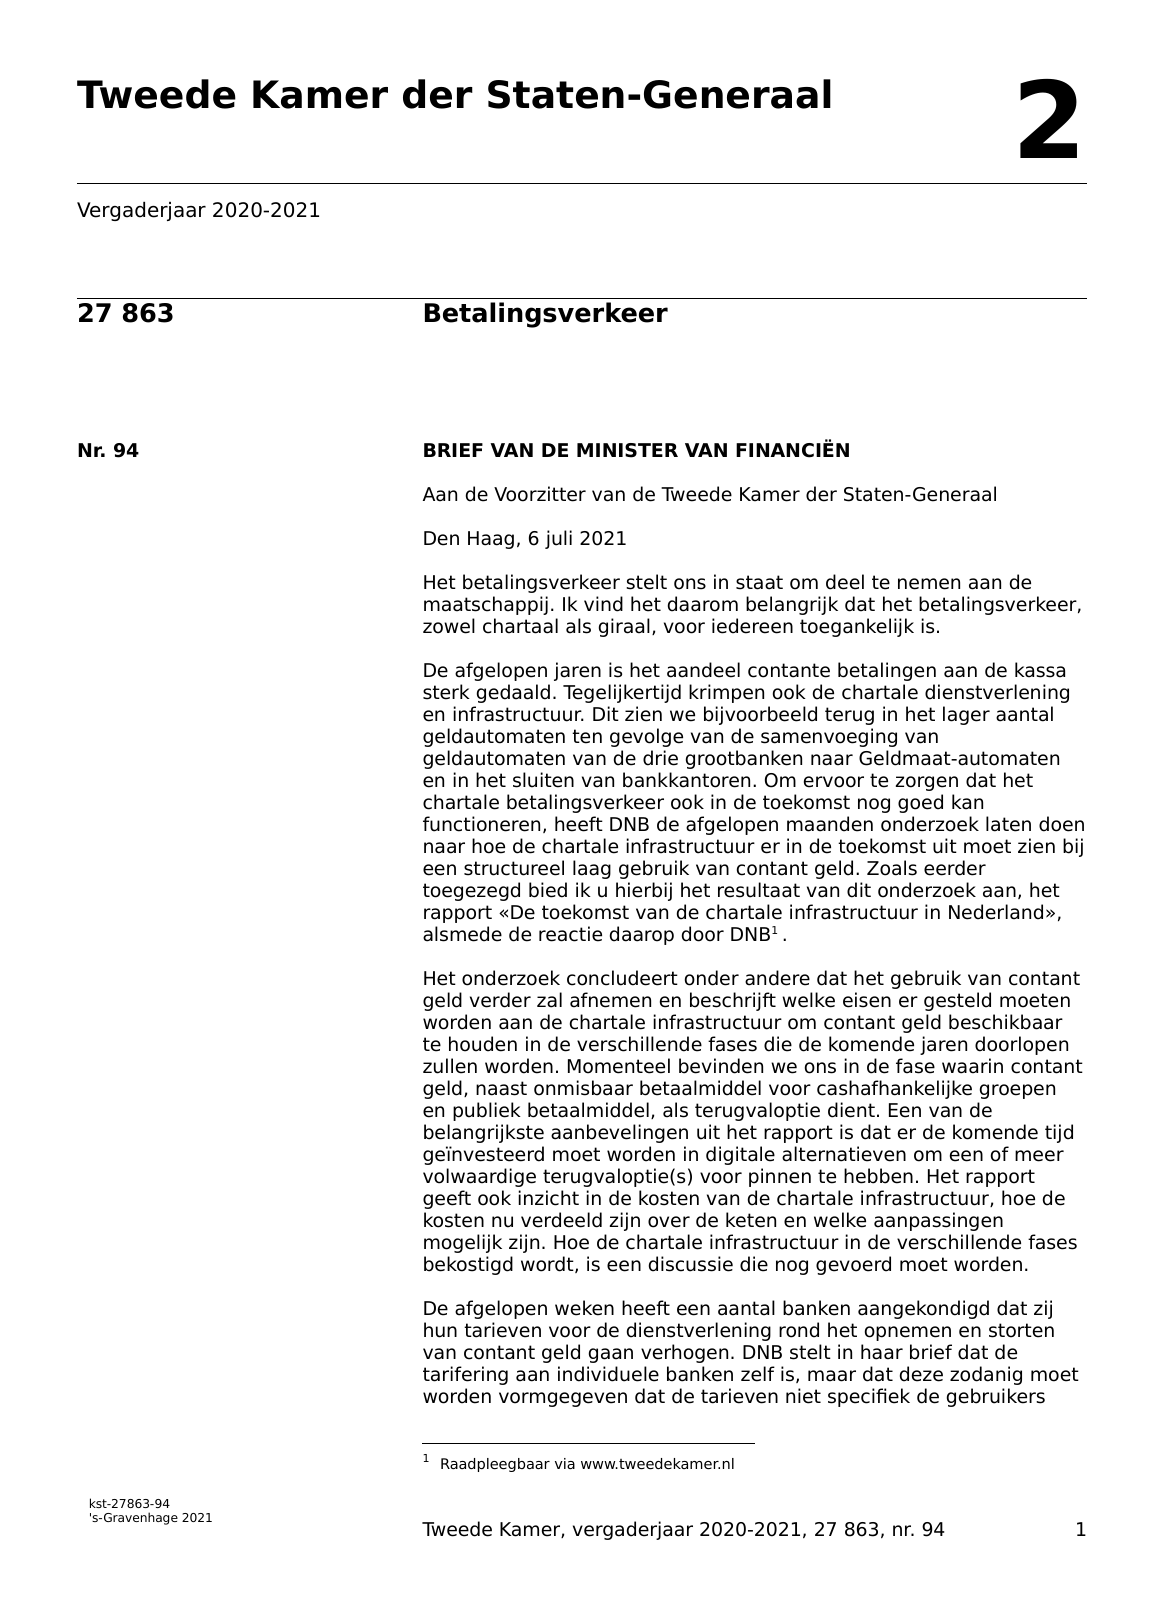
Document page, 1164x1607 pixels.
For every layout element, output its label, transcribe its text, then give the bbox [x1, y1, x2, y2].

subtitle Nr. 94 BRIEF VAN DE MINISTER VAN FINANCIËN [77, 440, 1087, 462]
text Raadpleegbaar via www.tweedekamer.nl [422, 1452, 1087, 1474]
subtitle 27 863 Betalingsverkeer [77, 299, 1087, 329]
text De afgelopen weken heeft een aantal banken aangekondigd dat zij hun tarieven voor de dienstverlening rond het opnemen en storten van contant geld gaan verhogen. DNB stelt in haar brief dat de tarifering aan individuele banken zelf is, maar dat deze zodanig moet worden vormgegeven dat de tarieven niet specifiek de gebruikers [422, 1298, 1087, 1408]
table_header Tweede Kamer der Staten-Generaal [77, 59, 886, 183]
text Het betalingsverkeer stelt ons in staat om deel te nemen aan de maatschappij. Ik vind het daarom belangrijk dat het betalingsverkeer, zowel chartaal als giraal, voor iedereen toegankelijk is. [422, 572, 1087, 638]
text Den Haag, 6 juli 2021 [422, 528, 1087, 550]
text Aan de Voorzitter van de Tweede Kamer der Staten-Generaal [422, 484, 1087, 506]
table_cell Vergaderjaar 2020-2021 [77, 184, 1087, 298]
text kst-27863-94 [88, 1497, 323, 1511]
text Het onderzoek concludeert onder andere dat het gebruik van contant geld verder zal afnemen en beschrijft welke eisen er gesteld moeten worden aan de chartale infrastructuur om contant geld beschikbaar te houden in de verschillende fases die de komende jaren doorlopen zullen worden. Momenteel bevinden we ons in de fase waarin contant geld, naast onmisbaar betaalmiddel voor cashafhankelijke groepen en publiek betaalmiddel, als terugvaloptie dient. Een van de belangrijkste aanbevelingen uit het rapport is dat er de komende tijd geïnvesteerd moet worden in digitale alternatieven om een of meer volwaardige terugvaloptie(s) voor pinnen te hebben. Het rapport geeft ook inzicht in de kosten van de chartale infrastructuur, hoe de kosten nu verdeeld zijn over de keten en welke aanpassingen mogelijk zijn. Hoe de chartale infrastructuur in de verschillende fases bekostigd wordt, is een discussie die nog gevoerd moet worden. [422, 968, 1087, 1276]
table_header 2 [886, 59, 1087, 183]
text 's-Gravenhage 2021 [88, 1511, 323, 1525]
text De afgelopen jaren is het aandeel contante betalingen aan de kassa sterk gedaald. Tegelijkertijd krimpen ook de chartale dienstverlening en infrastructuur. Dit zien we bijvoorbeeld terug in het lager aantal geldautomaten ten gevolge van de samenvoeging van geldautomaten van de drie grootbanken naar Geldmaat-automaten en in het sluiten van bankkantoren. Om ervoor te zorgen dat het chartale betalingsverkeer ook in de toekomst nog goed kan functioneren, heeft DNB de afgelopen maanden onderzoek laten doen naar hoe de chartale infrastructuur er in de toekomst uit moet zien bij een structureel laag gebruik van contant geld. Zoals eerder toegezegd bied ik u hierbij het resultaat van dit onderzoek aan, het rapport «De toekomst van de chartale infrastructuur in Nederland», alsmede de reactie daarop door DNB. [422, 660, 1087, 946]
